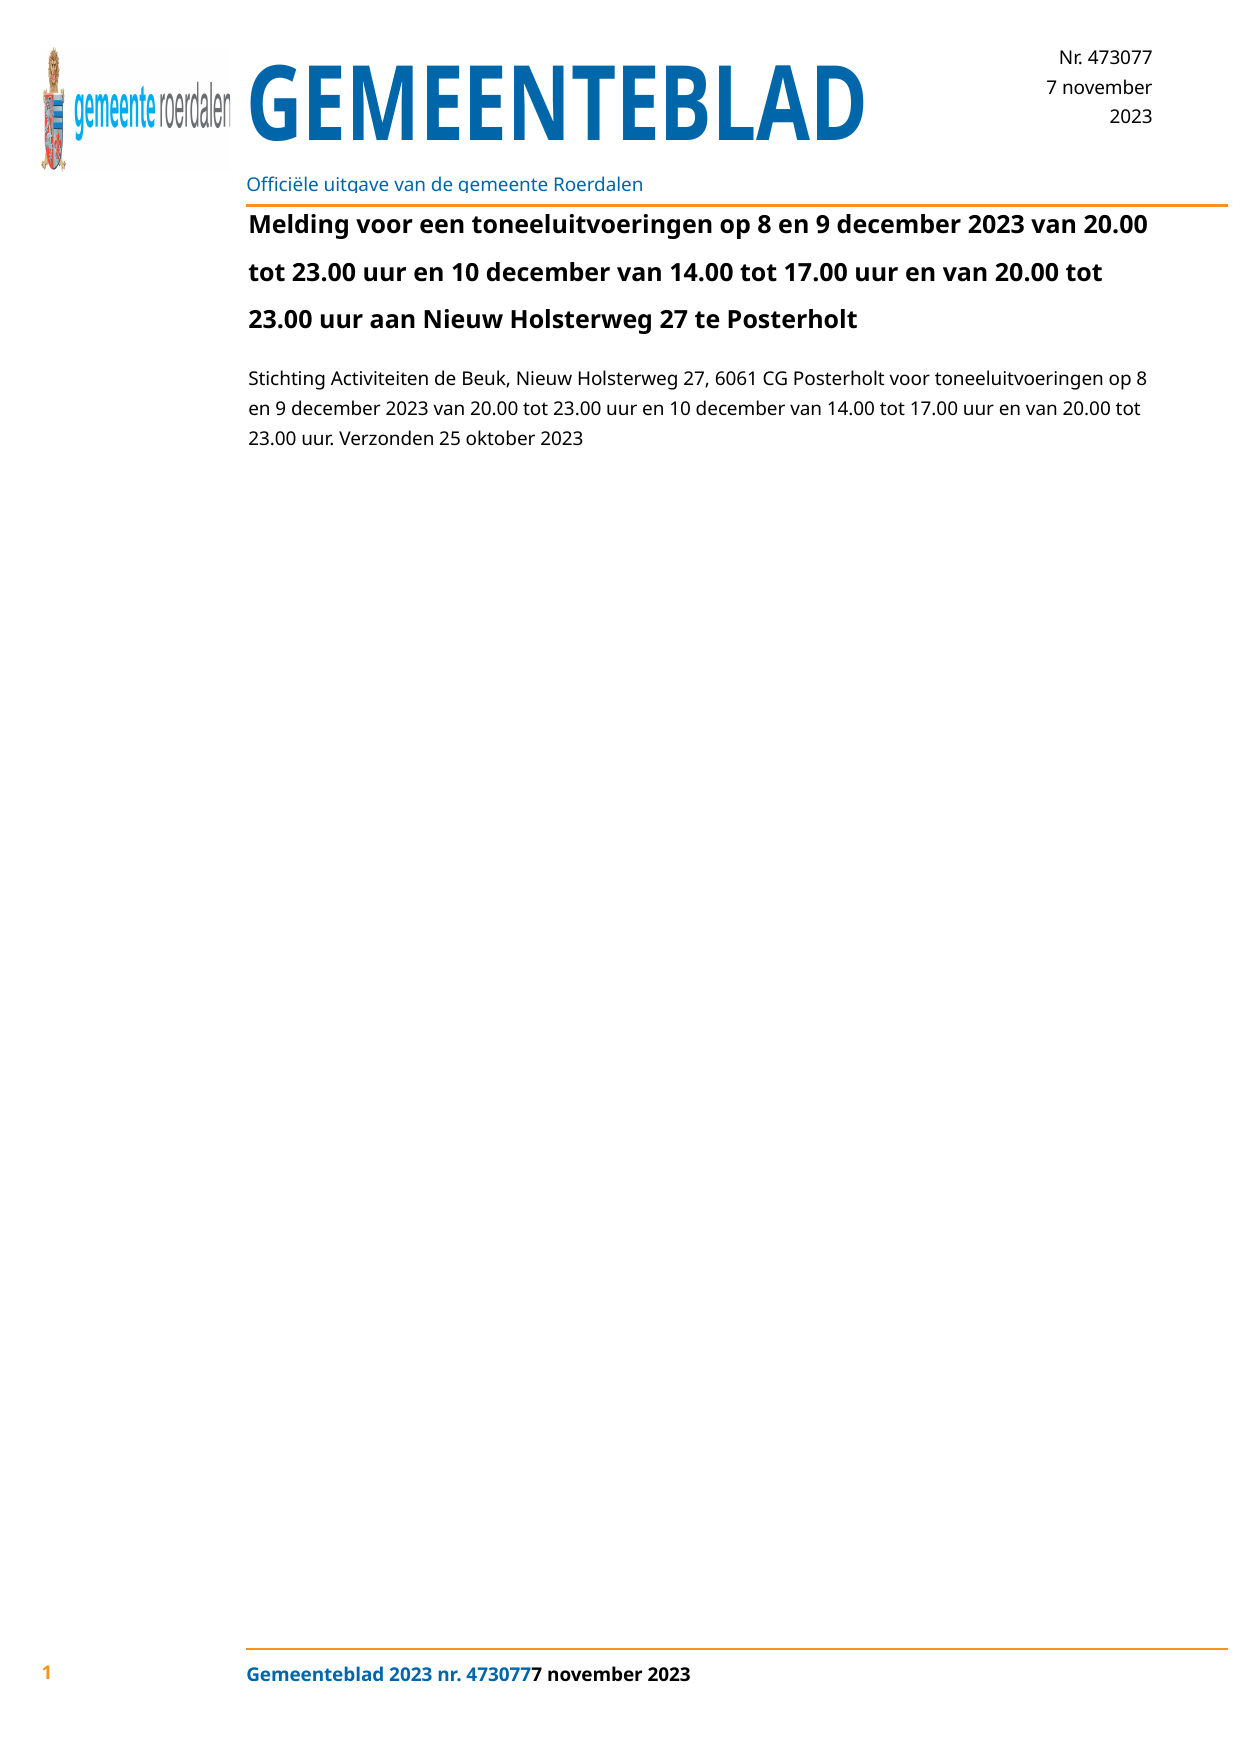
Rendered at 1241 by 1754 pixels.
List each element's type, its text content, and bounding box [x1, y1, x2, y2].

text Melding voor een toneeluitvoeringen op 8 en 9 december 2023 van 20.00 tot 23.00 uur en 10 december van 14.00 tot 17.00 uur en van 20.00 tot 23.00 uur aan Nieuw Holsterweg 27 te Posterholt [248, 207, 1152, 336]
picture [41, 47, 231, 172]
text Stichting Activiteiten de Beuk, Nieuw Holsterweg 27, 6061 CG Posterholt voor toneeluitvoeringen op 8 en 9 december 2023 van 20.00 tot 23.00 uur en 10 december van 14.00 tot 17.00 uur en van 20.00 tot 23.00 uur. Verzonden 25 oktober 2023 [248, 366, 1152, 450]
